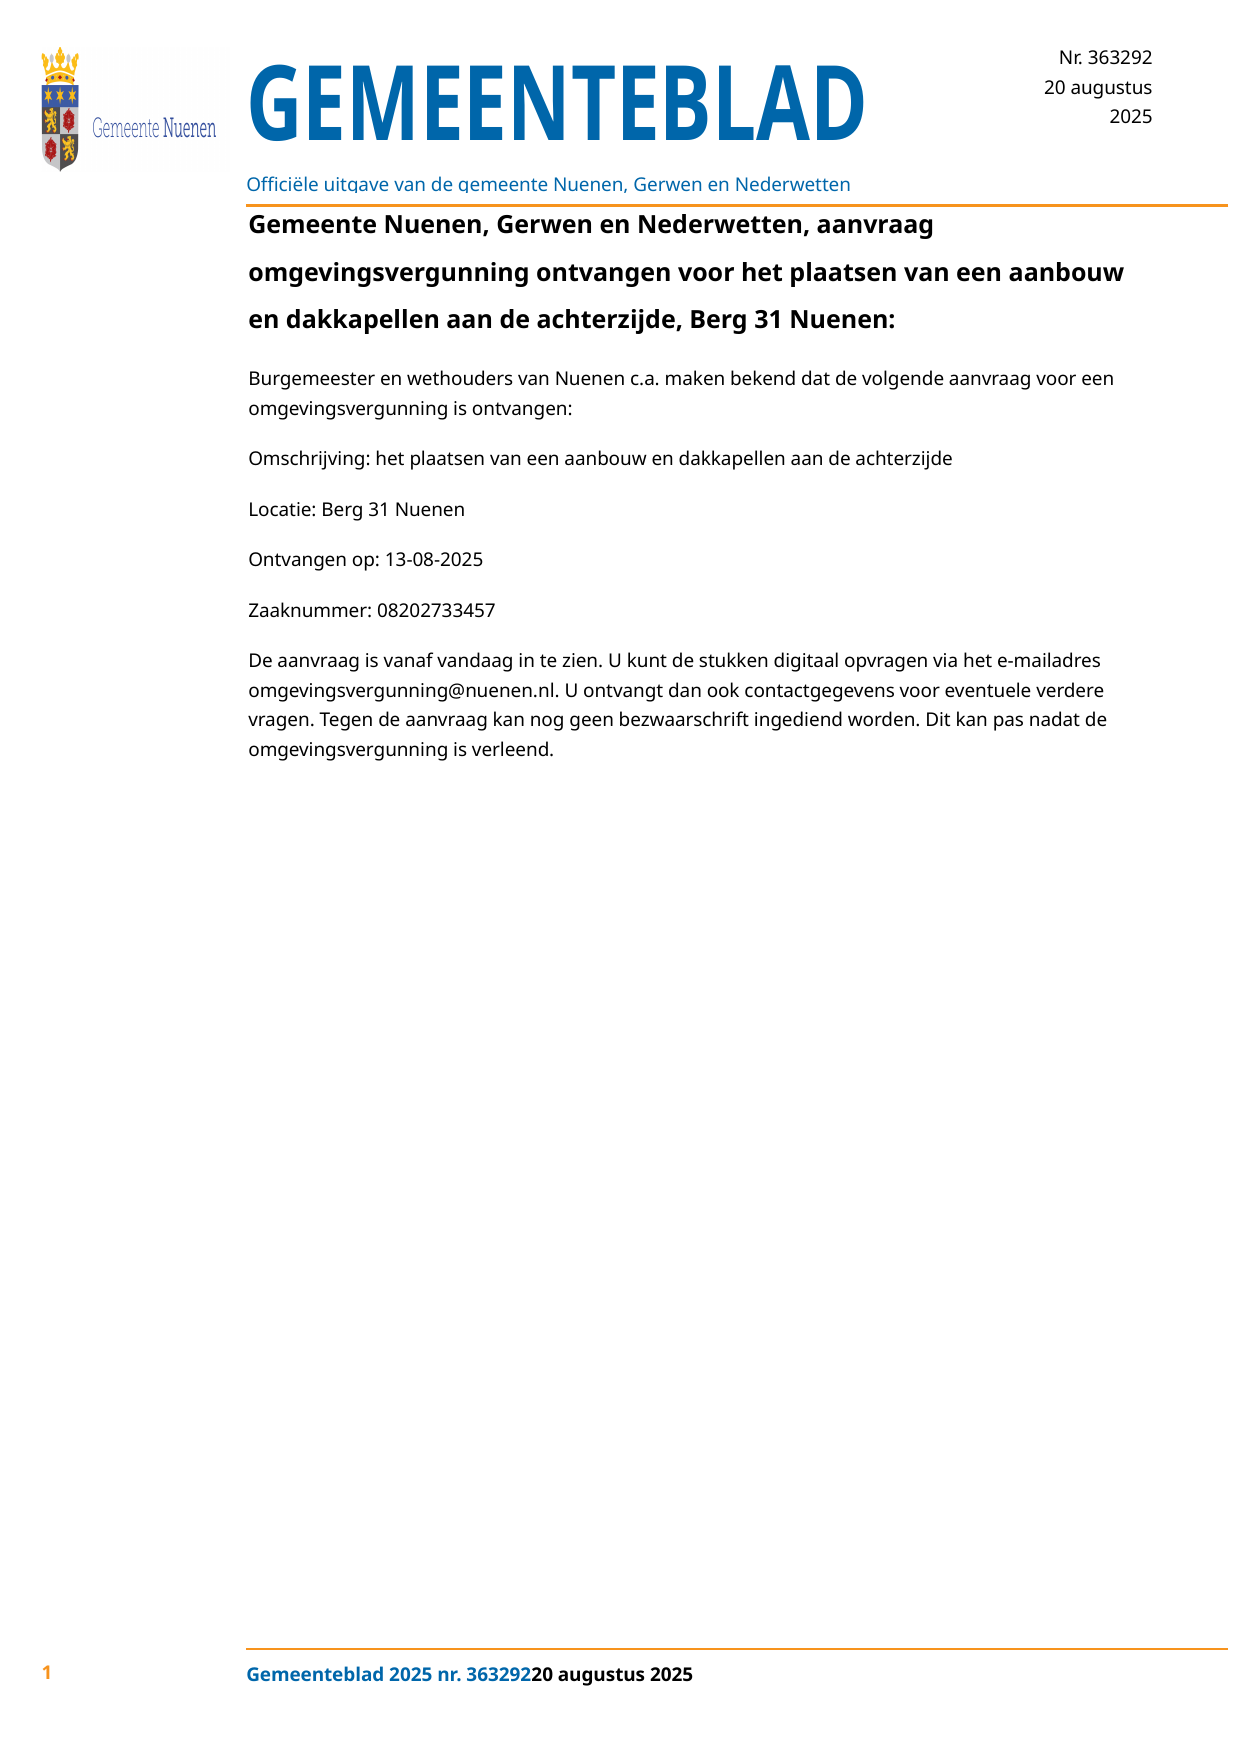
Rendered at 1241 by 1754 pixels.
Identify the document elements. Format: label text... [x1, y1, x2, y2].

text Gemeente Nuenen, Gerwen en Nederwetten, aanvraag omgevingsvergunning ontvangen voor het plaatsen van een aanbouw en dakkapellen aan de achterzijde, Berg 31 Nuenen: [248, 207, 1152, 336]
text Omschrijving: het plaatsen van een aanbouw en dakkapellen aan de achterzijde [248, 446, 1152, 471]
picture [41, 47, 231, 172]
text Ontvangen op: 13-08-2025 [248, 546, 1152, 572]
text Locatie: Berg 31 Nuenen [248, 496, 1152, 522]
text Burgemeester en wethouders van Nuenen c.a. maken bekend dat de volgende aanvraag voor een omgevingsvergunning is ontvangen: [248, 366, 1152, 421]
text De aanvraag is vanaf vandaag in te zien. U kunt de stukken digitaal opvragen via het e-mailadres omgevingsvergunning@nuenen.nl. U ontvangt dan ook contactgegevens voor eventuele verdere vragen. Tegen de aanvraag kan nog geen bezwaarschrift ingediend worden. Dit kan pas nadat de omgevingsvergunning is verleend. [248, 647, 1152, 762]
text Zaaknummer: 08202733457 [248, 597, 1152, 622]
